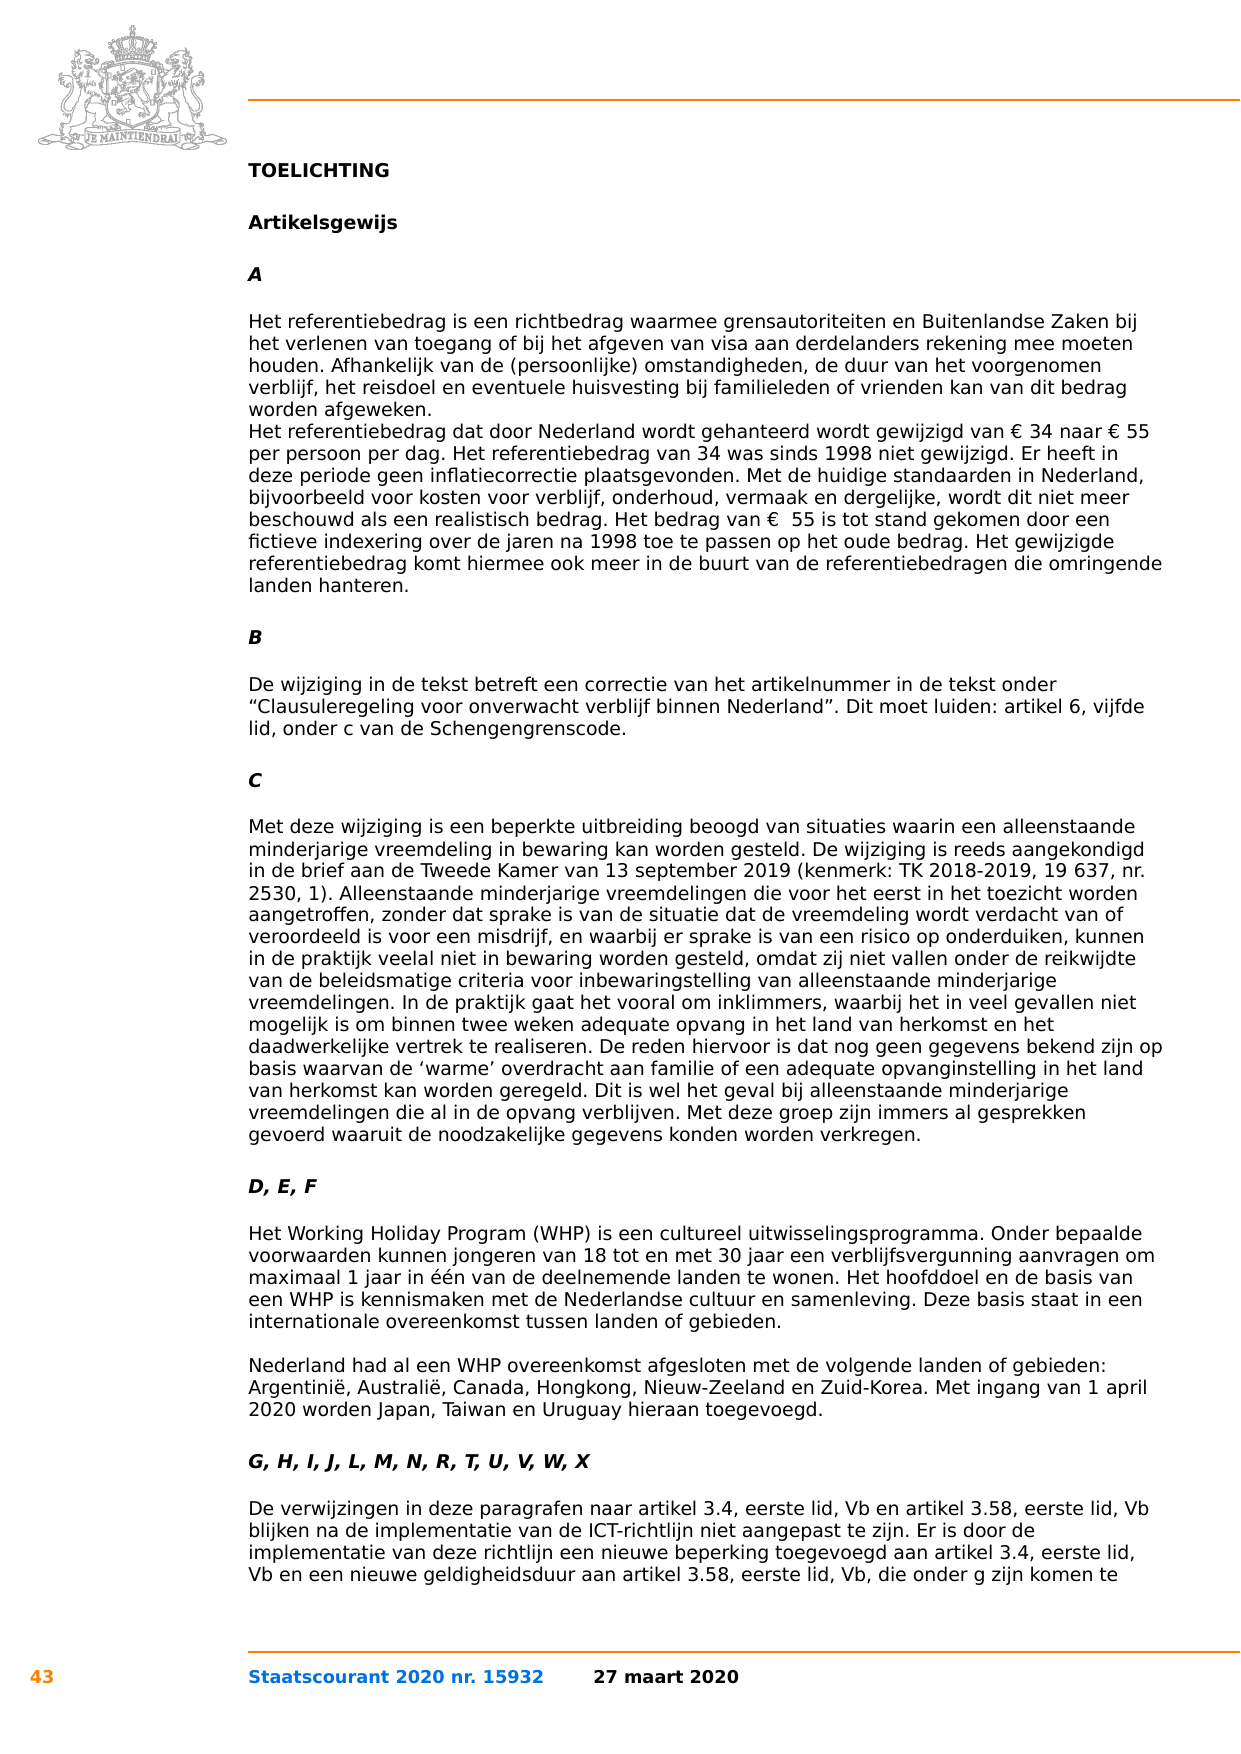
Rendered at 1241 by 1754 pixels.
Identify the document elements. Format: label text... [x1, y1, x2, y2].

text Het Working Holiday Program (WHP) is een cultureel uitwisselingsprogramma. Onder bepaalde voorwaarden kunnen jongeren van 18 tot en met 30 jaar een verblijfsvergunning aanvragen om maximaal 1 jaar in één van de deelnemende landen te wonen. Het hoofddoel en de basis van een WHP is kennismaken met de Nederlandse cultuur en samenleving. Deze basis staat in een internationale overeenkomst tussen landen of gebieden. [248, 1223, 1163, 1333]
text Het referentiebedrag dat door Nederland wordt gehanteerd wordt gewijzigd van € 34 naar € 55 per persoon per dag. Het referentiebedrag van 34 was sinds 1998 niet gewijzigd. Er heeft in deze periode geen inflatiecorrectie plaatsgevonden. Met de huidige standaarden in Nederland, bijvoorbeeld voor kosten voor verblijf, onderhoud, vermaak en dergelijke, wordt dit niet meer beschouwd als een realistisch bedrag. Het bedrag van € 55 is tot stand gekomen door een fictieve indexering over de jaren na 1998 toe te passen op het oude bedrag. Het gewijzigde referentiebedrag komt hiermee ook meer in de buurt van de referentiebedragen die omringende landen hanteren. [248, 421, 1163, 597]
picture [38, 25, 227, 150]
text De wijziging in de tekst betreft een correctie van het artikelnummer in de tekst onder “Clausuleregeling voor onverwacht verblijf binnen Nederland”. Dit moet luiden: artikel 6, vijfde lid, onder c van de Schengengrenscode. [248, 673, 1163, 739]
text De verwijzingen in deze paragrafen naar artikel 3.4, eerste lid, Vb en artikel 3.58, eerste lid, Vb blijken na de implementatie van de ICT-richtlijn niet aangepast te zijn. Er is door de implementatie van deze richtlijn een nieuwe beperking toegevoegd aan artikel 3.4, eerste lid, Vb en een nieuwe geldigheidsduur aan artikel 3.58, eerste lid, Vb, die onder g zijn komen te [248, 1498, 1163, 1586]
subtitle TOELICHTING [248, 160, 1163, 182]
subtitle B [248, 627, 1163, 648]
text Het referentiebedrag is een richtbedrag waarmee grensautoriteiten en Buitenlandse Zaken bij het verlenen van toegang of bij het afgeven van visa aan derdelanders rekening mee moeten houden. Afhankelijk van de (persoonlijke) omstandigheden, de duur van het voorgenomen verblijf, het reisdoel en eventuele huisvesting bij familieleden of vrienden kan van dit bedrag worden afgeweken. [248, 311, 1163, 421]
subtitle C [248, 769, 1163, 791]
subtitle D, E, F [248, 1176, 1163, 1198]
text Met deze wijziging is een beperkte uitbreiding beoogd van situaties waarin een alleenstaande minderjarige vreemdeling in bewaring kan worden gesteld. De wijziging is reeds aangekondigd in de brief aan de Tweede Kamer van 13 september 2019 (kenmerk: TK 2018-2019, 19 637, nr. 2530, 1). Alleenstaande minderjarige vreemdelingen die voor het eerst in het toezicht worden aangetroffen, zonder dat sprake is van de situatie dat de vreemdeling wordt verdacht van of veroordeeld is voor een misdrijf, en waarbij er sprake is van een risico op onderduiken, kunnen in de praktijk veelal niet in bewaring worden gesteld, omdat zij niet vallen onder de reikwijdte van de beleidsmatige criteria voor inbewaringstelling van alleenstaande minderjarige vreemdelingen. In de praktijk gaat het vooral om inklimmers, waarbij het in veel gevallen niet mogelijk is om binnen twee weken adequate opvang in het land van herkomst en het daadwerkelijke vertrek te realiseren. De reden hiervoor is dat nog geen gegevens bekend zijn op basis waarvan de ‘warme’ overdracht aan familie of een adequate opvanginstelling in het land van herkomst kan worden geregeld. Dit is wel het geval bij alleenstaande minderjarige vreemdelingen die al in de opvang verblijven. Met deze groep zijn immers al gesprekken gevoerd waaruit de noodzakelijke gegevens konden worden verkregen. [248, 816, 1163, 1146]
subtitle Artikelsgewijs [248, 212, 1163, 234]
subtitle G, H, I, J, L, M, N, R, T, U, V, W, X [248, 1451, 1163, 1473]
subtitle A [248, 264, 1163, 286]
text Nederland had al een WHP overeenkomst afgesloten met de volgende landen of gebieden: Argentinië, Australië, Canada, Hongkong, Nieuw-Zeeland en Zuid-Korea. Met ingang van 1 april 2020 worden Japan, Taiwan en Uruguay hieraan toegevoegd. [248, 1355, 1163, 1421]
